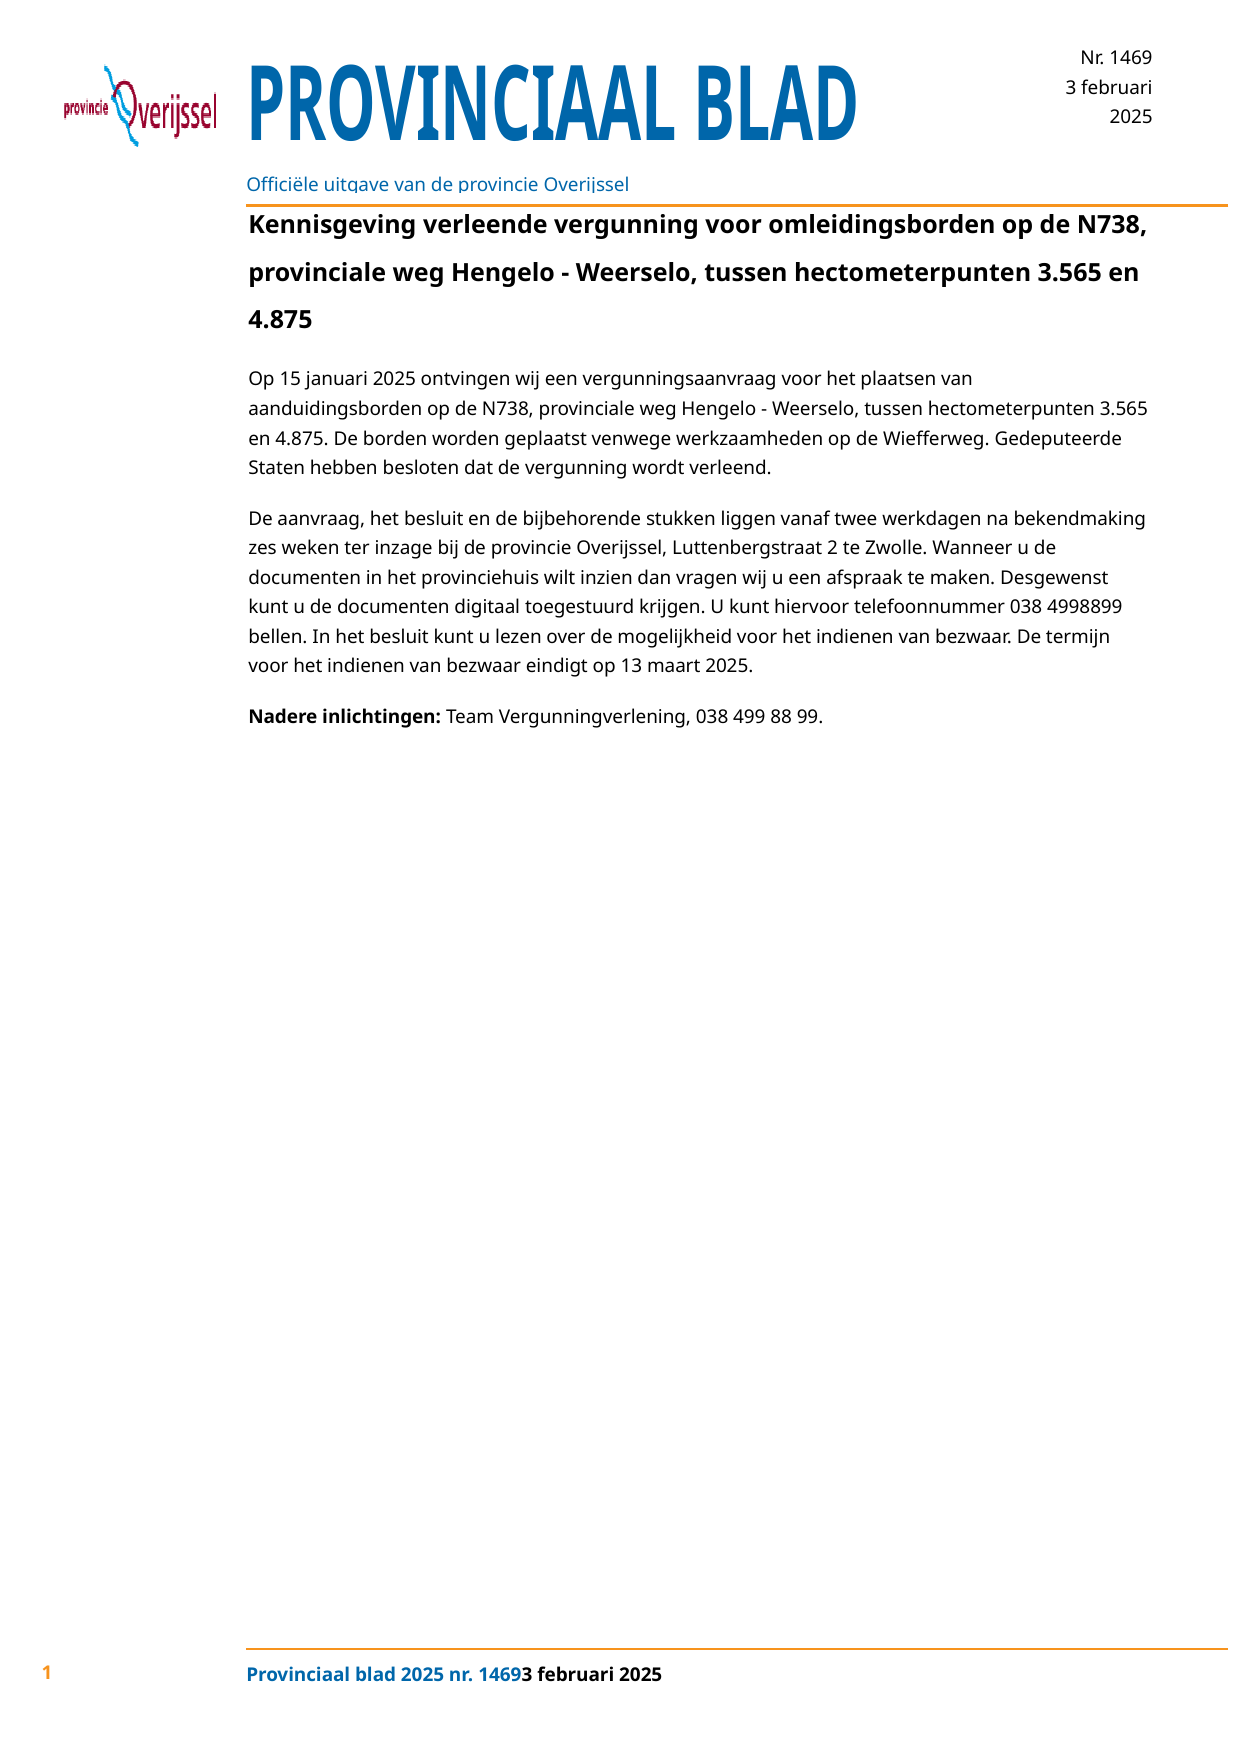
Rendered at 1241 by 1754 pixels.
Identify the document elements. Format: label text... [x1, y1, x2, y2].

text Op 15 januari 2025 ontvingen wij een vergunningsaanvraag voor het plaatsen van aanduidingsborden op de N738, provinciale weg Hengelo - Weerselo, tussen hectometerpunten 3.565 en 4.875. De borden worden geplaatst venwege werkzaamheden op de Wiefferweg. Gedeputeerde Staten hebben besloten dat de vergunning wordt verleend. [248, 366, 1152, 480]
picture [41, 47, 231, 172]
text Nadere inlichtingen: Team Vergunningverlening, 038 499 88 99. [248, 703, 1152, 729]
text Kennisgeving verleende vergunning voor omleidingsborden op de N738, provinciale weg Hengelo - Weerselo, tussen hectometerpunten 3.565 en 4.875 [248, 207, 1152, 336]
text De aanvraag, het besluit en de bijbehorende stukken liggen vanaf twee werkdagen na bekendmaking zes weken ter inzage bij de provincie Overijssel, Luttenbergstraat 2 te Zwolle. Wanneer u de documenten in het provinciehuis wilt inzien dan vragen wij u een afspraak te maken. Desgewenst kunt u de documenten digitaal toegestuurd krijgen. U kunt hiervoor telefoonnummer 038 4998899 bellen. In het besluit kunt u lezen over de mogelijkheid voor het indienen van bezwaar. De termijn voor het indienen van bezwaar eindigt op 13 maart 2025. [248, 505, 1152, 678]
